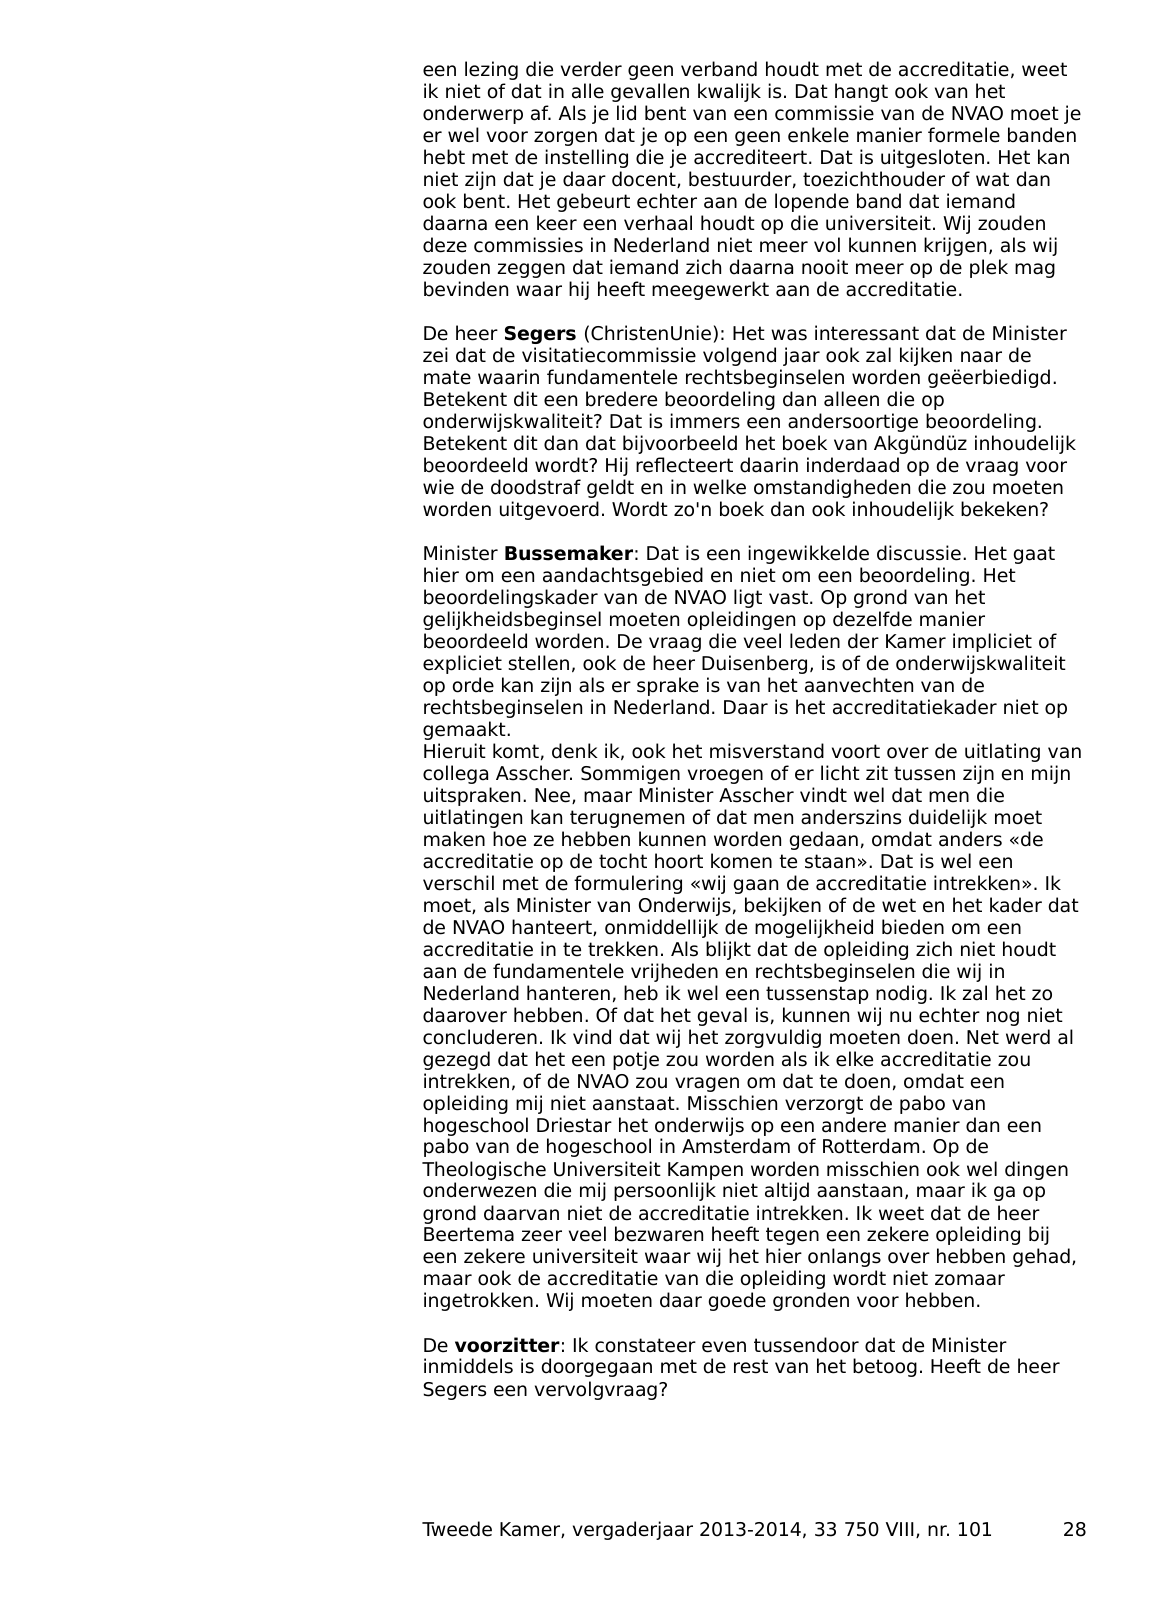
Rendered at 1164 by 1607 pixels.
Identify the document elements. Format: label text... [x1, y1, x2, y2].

text Minister Bussemaker: Dat is een ingewikkelde discussie. Het gaat hier om een aandachtsgebied en niet om een beoordeling. Het beoordelingskader van de NVAO ligt vast. Op grond van het gelijkheidsbeginsel moeten opleidingen op dezelfde manier beoordeeld worden. De vraag die veel leden der Kamer impliciet of expliciet stellen, ook de heer Duisenberg, is of de onderwijskwaliteit op orde kan zijn als er sprake is van het aanvechten van de rechtsbeginselen in Nederland. Daar is het accreditatiekader niet op gemaakt. [422, 543, 1087, 741]
text De voorzitter: Ik constateer even tussendoor dat de Minister inmiddels is doorgegaan met de rest van het betoog. Heeft de heer Segers een vervolgvraag? [422, 1334, 1087, 1400]
text De heer Segers (ChristenUnie): Het was interessant dat de Minister zei dat de visitatiecommissie volgend jaar ook zal kijken naar de mate waarin fundamentele rechtsbeginselen worden geëerbiedigd. Betekent dit een bredere beoordeling dan alleen die op onderwijskwaliteit? Dat is immers een andersoortige beoordeling. Betekent dit dan dat bijvoorbeeld het boek van Akgündüz inhoudelijk beoordeeld wordt? Hij reflecteert daarin inderdaad op de vraag voor wie de doodstraf geldt en in welke omstandigheden die zou moeten worden uitgevoerd. Wordt zo'n boek dan ook inhoudelijk bekeken? [422, 323, 1087, 521]
text Hieruit komt, denk ik, ook het misverstand voort over de uitlating van collega Asscher. Sommigen vroegen of er licht zit tussen zijn en mijn uitspraken. Nee, maar Minister Asscher vindt wel dat men die uitlatingen kan terugnemen of dat men anderszins duidelijk moet maken hoe ze hebben kunnen worden gedaan, omdat anders «de accreditatie op de tocht hoort komen te staan». Dat is wel een verschil met de formulering «wij gaan de accreditatie intrekken». Ik moet, als Minister van Onderwijs, bekijken of de wet en het kader dat de NVAO hanteert, onmiddellijk de mogelijkheid bieden om een accreditatie in te trekken. Als blijkt dat de opleiding zich niet houdt aan de fundamentele vrijheden en rechtsbeginselen die wij in Nederland hanteren, heb ik wel een tussenstap nodig. Ik zal het zo daarover hebben. Of dat het geval is, kunnen wij nu echter nog niet concluderen. Ik vind dat wij het zorgvuldig moeten doen. Net werd al gezegd dat het een potje zou worden als ik elke accreditatie zou intrekken, of de NVAO zou vragen om dat te doen, omdat een opleiding mij niet aanstaat. Misschien verzorgt de pabo van hogeschool Driestar het onderwijs op een andere manier dan een pabo van de hogeschool in Amsterdam of Rotterdam. Op de Theologische Universiteit Kampen worden misschien ook wel dingen onderwezen die mij persoonlijk niet altijd aanstaan, maar ik ga op grond daarvan niet de accreditatie intrekken. Ik weet dat de heer Beertema zeer veel bezwaren heeft tegen een zekere opleiding bij een zekere universiteit waar wij het hier onlangs over hebben gehad, maar ook de accreditatie van die opleiding wordt niet zomaar ingetrokken. Wij moeten daar goede gronden voor hebben. [422, 741, 1087, 1312]
text een lezing die verder geen verband houdt met de accreditatie, weet ik niet of dat in alle gevallen kwalijk is. Dat hangt ook van het onderwerp af. Als je lid bent van een commissie van de NVAO moet je er wel voor zorgen dat je op een geen enkele manier formele banden hebt met de instelling die je accrediteert. Dat is uitgesloten. Het kan niet zijn dat je daar docent, bestuurder, toezichthouder of wat dan ook bent. Het gebeurt echter aan de lopende band dat iemand daarna een keer een verhaal houdt op die universiteit. Wij zouden deze commissies in Nederland niet meer vol kunnen krijgen, als wij zouden zeggen dat iemand zich daarna nooit meer op de plek mag bevinden waar hij heeft meegewerkt aan de accreditatie. [422, 59, 1087, 301]
